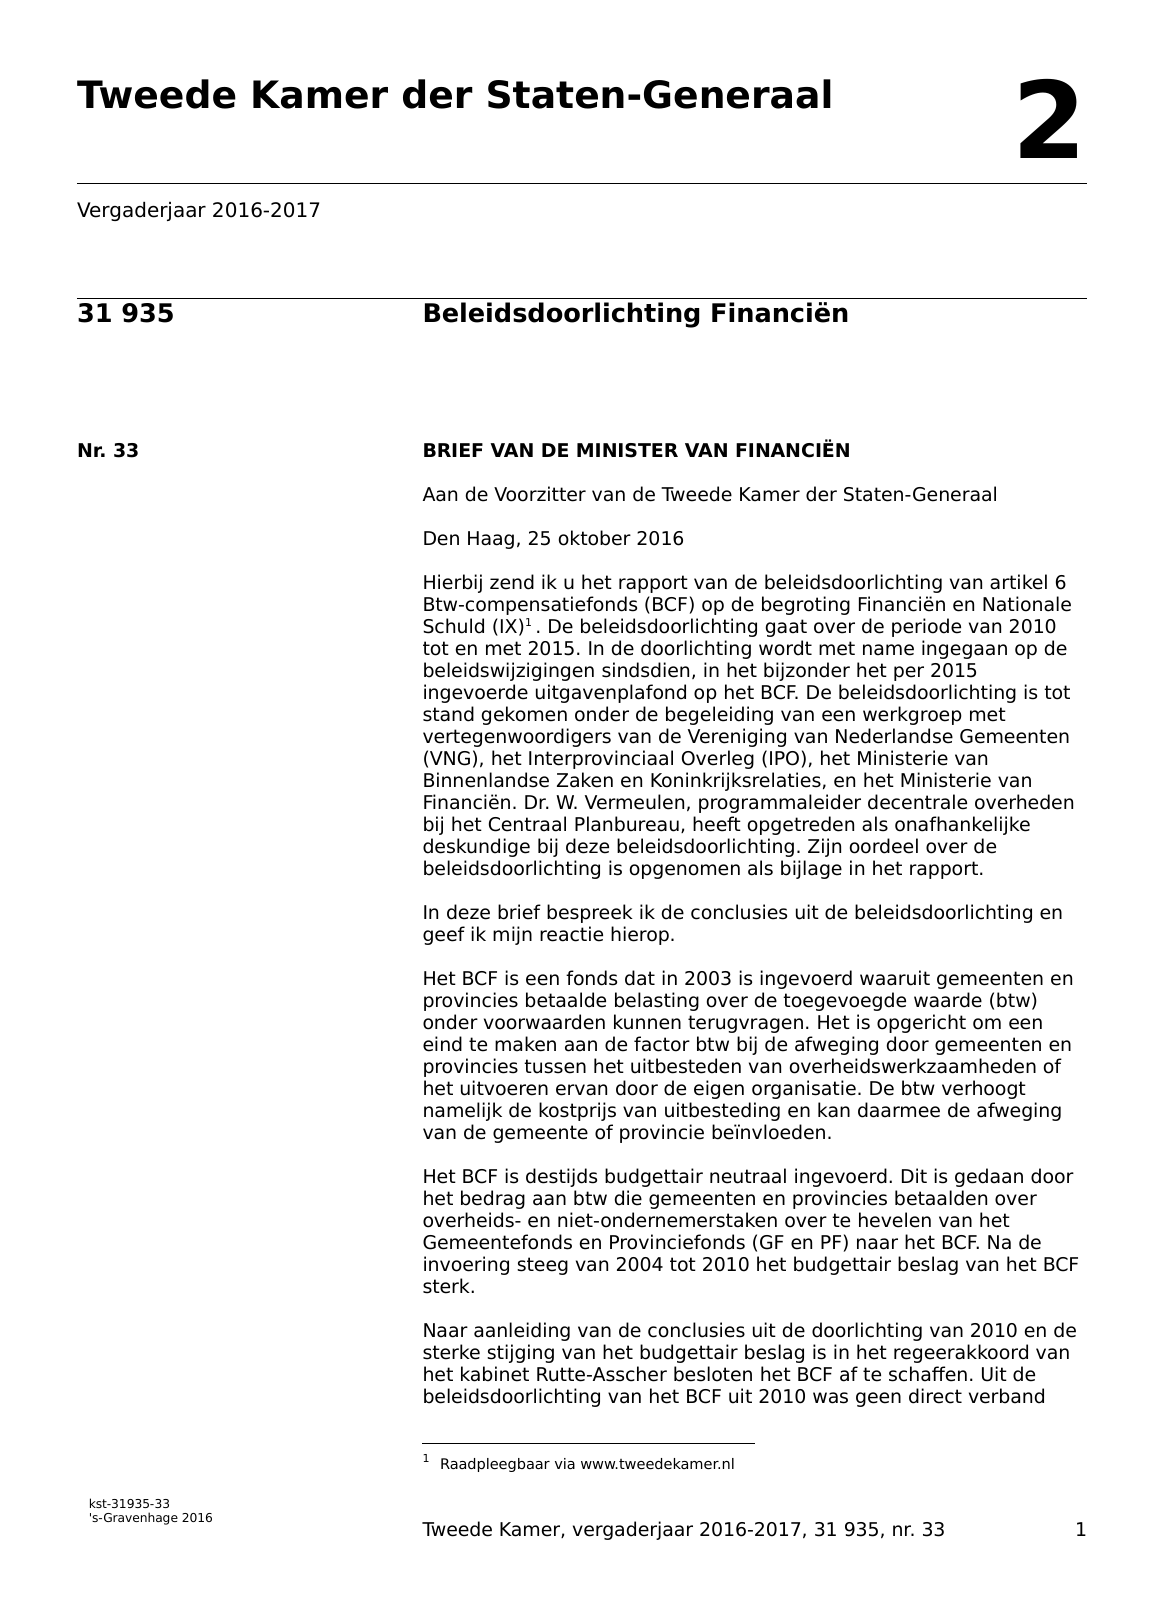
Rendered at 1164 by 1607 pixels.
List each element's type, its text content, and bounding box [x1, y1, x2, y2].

table_cell Vergaderjaar 2016-2017 [77, 184, 1087, 298]
text Het BCF is een fonds dat in 2003 is ingevoerd waaruit gemeenten en provincies betaalde belasting over de toegevoegde waarde (btw) onder voorwaarden kunnen terugvragen. Het is opgericht om een eind te maken aan de factor btw bij de afweging door gemeenten en provincies tussen het uitbesteden van overheidswerkzaamheden of het uitvoeren ervan door de eigen organisatie. De btw verhoogt namelijk de kostprijs van uitbesteding en kan daarmee de afweging van de gemeente of provincie beïnvloeden. [422, 968, 1087, 1144]
text Raadpleegbaar via www.tweedekamer.nl [422, 1452, 1087, 1474]
text kst-31935-33 [88, 1497, 323, 1511]
text Het BCF is destijds budgettair neutraal ingevoerd. Dit is gedaan door het bedrag aan btw die gemeenten en provincies betaalden over overheids- en niet-ondernemerstaken over te hevelen van het Gemeentefonds en Provinciefonds (GF en PF) naar het BCF. Na de invoering steeg van 2004 tot 2010 het budgettair beslag van het BCF sterk. [422, 1166, 1087, 1298]
text In deze brief bespreek ik de conclusies uit de beleidsdoorlichting en geef ik mijn reactie hierop. [422, 902, 1087, 946]
text Den Haag, 25 oktober 2016 [422, 528, 1087, 550]
subtitle Nr. 33 BRIEF VAN DE MINISTER VAN FINANCIËN [77, 440, 1087, 462]
text 's-Gravenhage 2016 [88, 1511, 323, 1525]
text Naar aanleiding van de conclusies uit de doorlichting van 2010 en de sterke stijging van het budgettair beslag is in het regeerakkoord van het kabinet Rutte-Asscher besloten het BCF af te schaffen. Uit de beleidsdoorlichting van het BCF uit 2010 was geen direct verband [422, 1320, 1087, 1408]
table_header Tweede Kamer der Staten-Generaal [77, 59, 886, 183]
text Hierbij zend ik u het rapport van de beleidsdoorlichting van artikel 6 Btw-compensatiefonds (BCF) op de begroting Financiën en Nationale Schuld (IX). De beleidsdoorlichting gaat over de periode van 2010 tot en met 2015. In de doorlichting wordt met name ingegaan op de beleidswijzigingen sindsdien, in het bijzonder het per 2015 ingevoerde uitgavenplafond op het BCF. De beleidsdoorlichting is tot stand gekomen onder de begeleiding van een werkgroep met vertegenwoordigers van de Vereniging van Nederlandse Gemeenten (VNG), het Interprovinciaal Overleg (IPO), het Ministerie van Binnenlandse Zaken en Koninkrijksrelaties, en het Ministerie van Financiën. Dr. W. Vermeulen, programmaleider decentrale overheden bij het Centraal Planbureau, heeft opgetreden als onafhankelijke deskundige bij deze beleidsdoorlichting. Zijn oordeel over de beleidsdoorlichting is opgenomen als bijlage in het rapport. [422, 572, 1087, 880]
table_header 2 [886, 59, 1087, 183]
subtitle 31 935 Beleidsdoorlichting Financiën [77, 299, 1087, 329]
text Aan de Voorzitter van de Tweede Kamer der Staten-Generaal [422, 484, 1087, 506]
